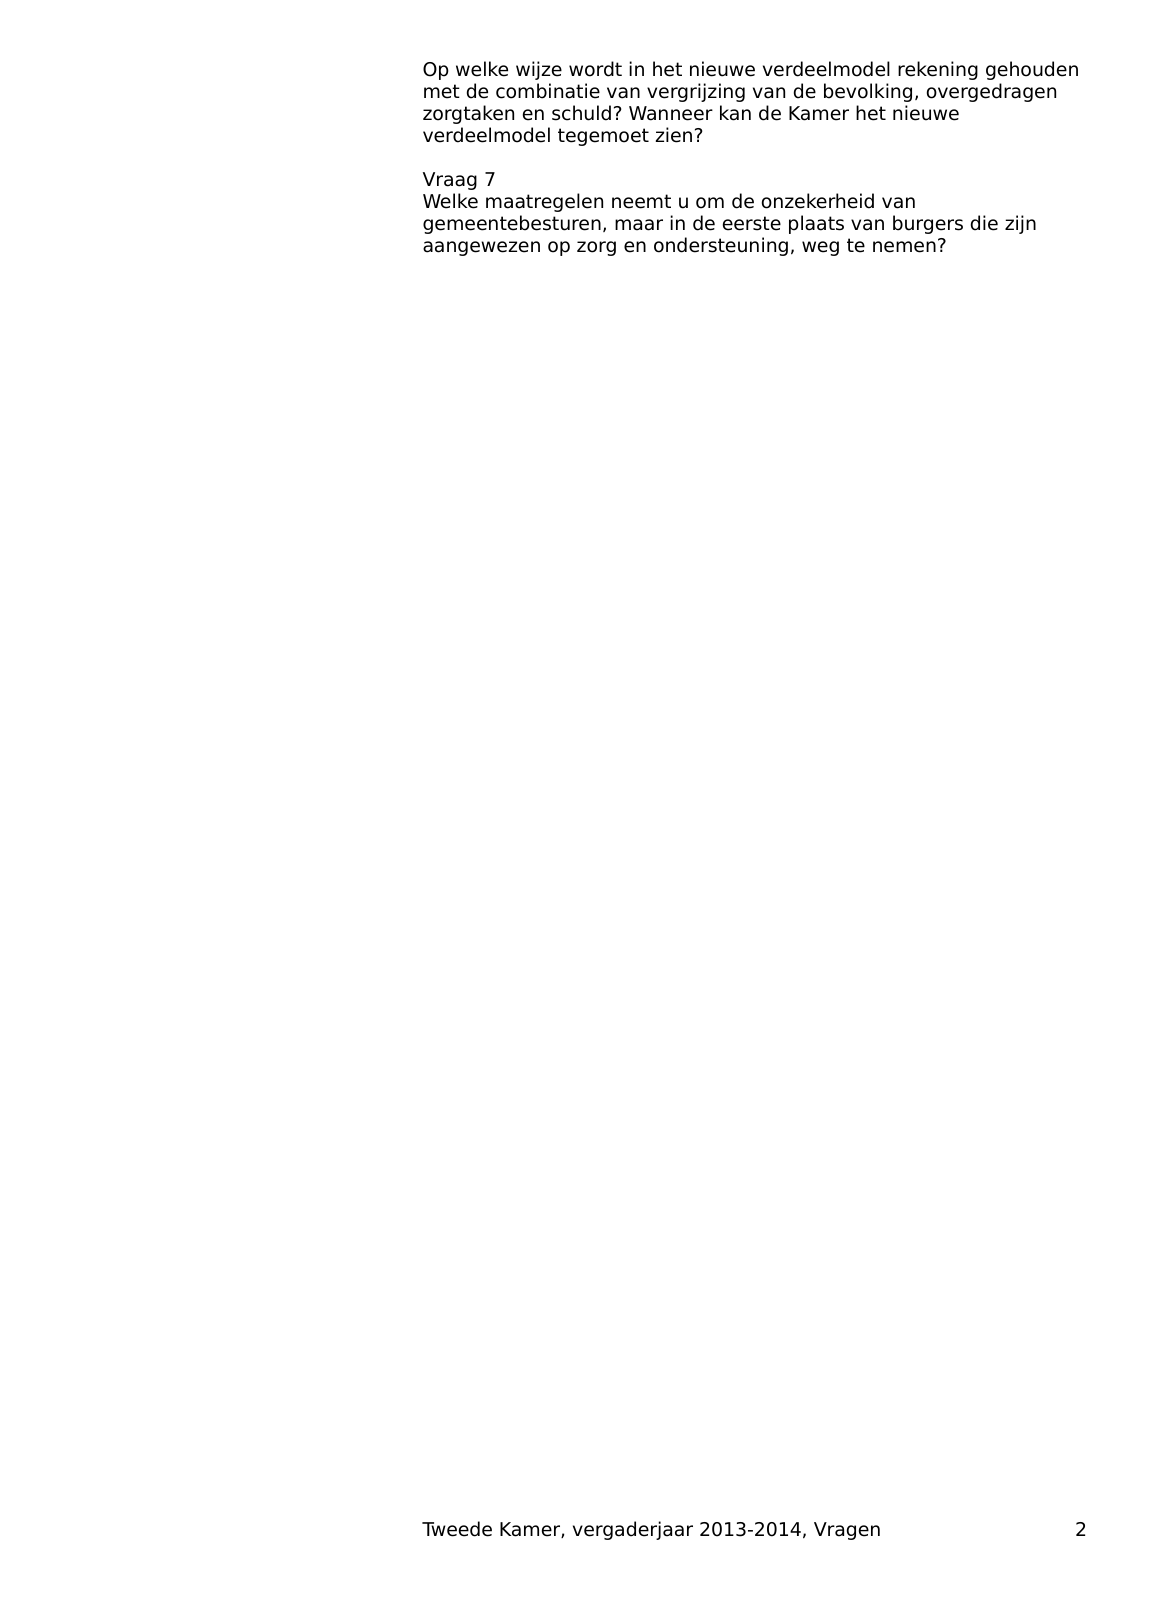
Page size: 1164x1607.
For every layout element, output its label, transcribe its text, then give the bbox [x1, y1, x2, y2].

text Op welke wijze wordt in het nieuwe verdeelmodel rekening gehouden met de combinatie van vergrijzing van de bevolking, overgedragen zorgtaken en schuld? Wanneer kan de Kamer het nieuwe verdeelmodel tegemoet zien? [422, 59, 1087, 147]
text Vraag 7 [422, 169, 1087, 191]
text Welke maatregelen neemt u om de onzekerheid van gemeentebesturen, maar in de eerste plaats van burgers die zijn aangewezen op zorg en ondersteuning, weg te nemen? [422, 191, 1087, 257]
